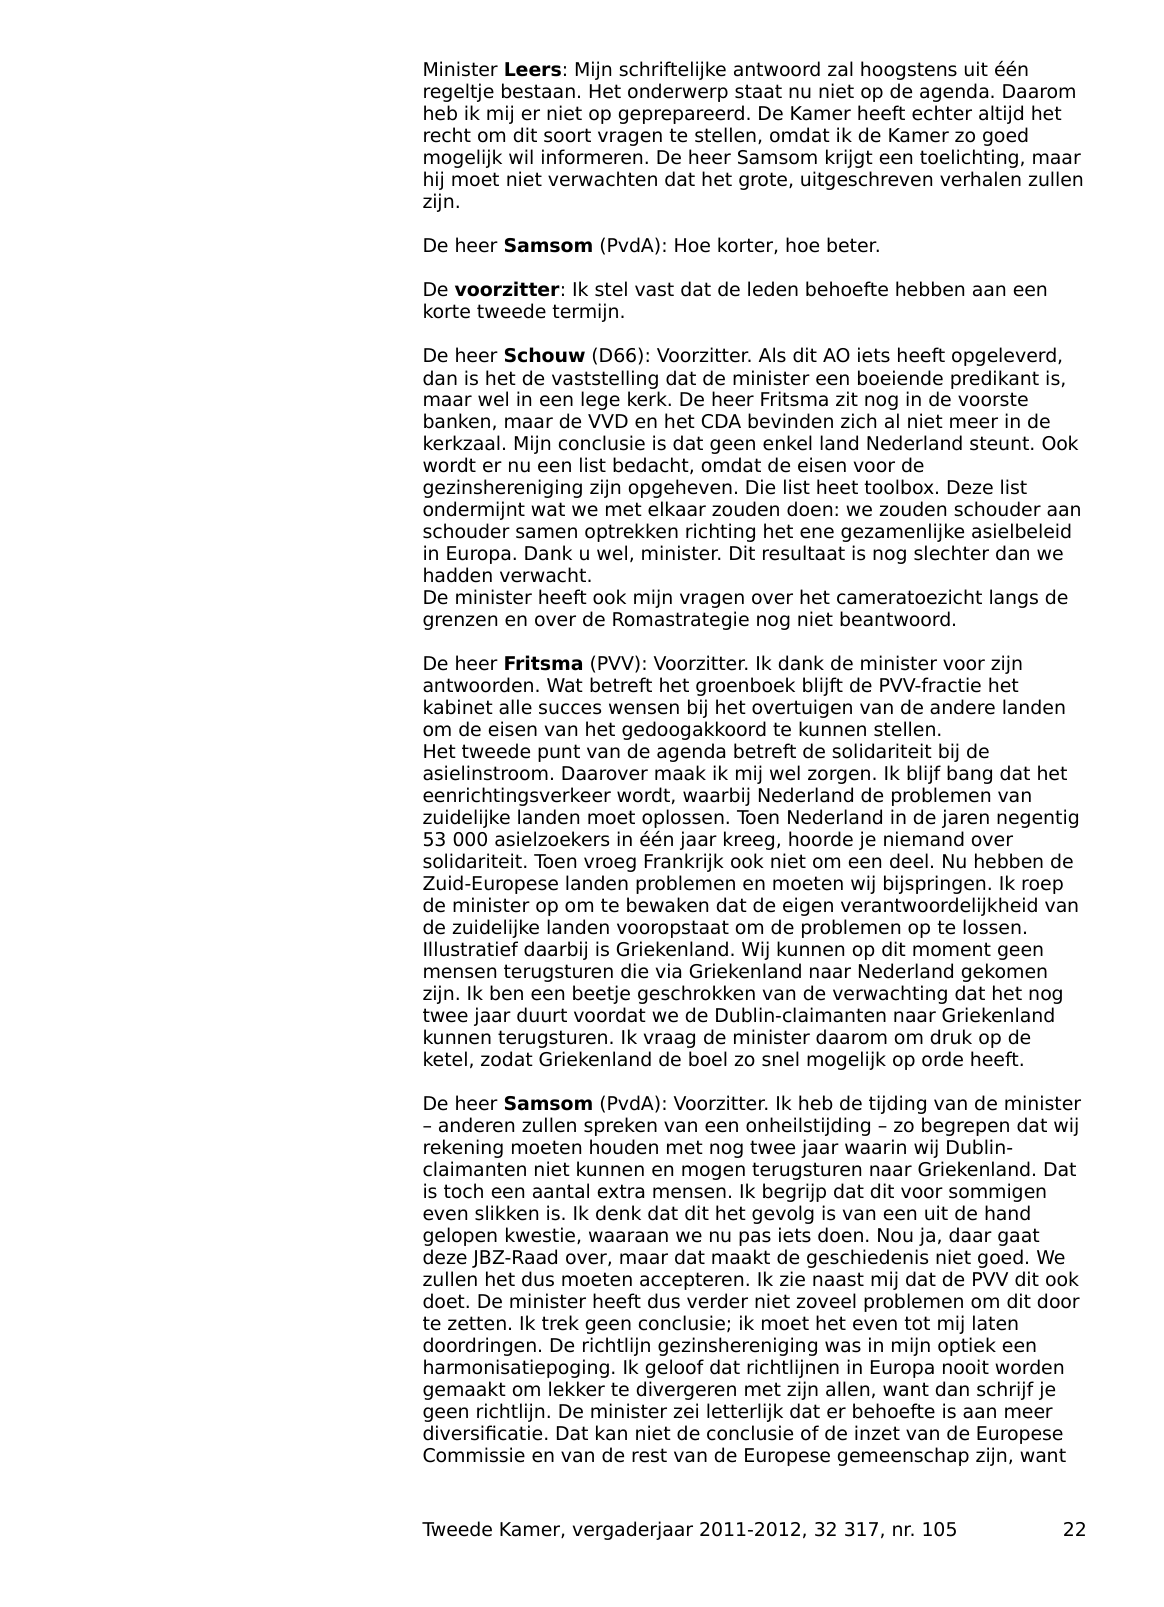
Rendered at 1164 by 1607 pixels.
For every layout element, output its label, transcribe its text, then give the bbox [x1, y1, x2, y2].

text Het tweede punt van de agenda betreft de solidariteit bij de asielinstroom. Daarover maak ik mij wel zorgen. Ik blijf bang dat het eenrichtingsverkeer wordt, waarbij Nederland de problemen van zuidelijke landen moet oplossen. Toen Nederland in de jaren negentig 53 000 asielzoekers in één jaar kreeg, hoorde je niemand over solidariteit. Toen vroeg Frankrijk ook niet om een deel. Nu hebben de Zuid-Europese landen problemen en moeten wij bijspringen. Ik roep de minister op om te bewaken dat de eigen verantwoordelijkheid van de zuidelijke landen vooropstaat om de problemen op te lossen. Illustratief daarbij is Griekenland. Wij kunnen op dit moment geen mensen terugsturen die via Griekenland naar Nederland gekomen zijn. Ik ben een beetje geschrokken van de verwachting dat het nog twee jaar duurt voordat we de Dublin-claimanten naar Griekenland kunnen terugsturen. Ik vraag de minister daarom om druk op de ketel, zodat Griekenland de boel zo snel mogelijk op orde heeft. [422, 741, 1087, 1071]
text De heer Schouw (D66): Voorzitter. Als dit AO iets heeft opgeleverd, dan is het de vaststelling dat de minister een boeiende predikant is, maar wel in een lege kerk. De heer Fritsma zit nog in de voorste banken, maar de VVD en het CDA bevinden zich al niet meer in de kerkzaal. Mijn conclusie is dat geen enkel land Nederland steunt. Ook wordt er nu een list bedacht, omdat de eisen voor de gezinshereniging zijn opgeheven. Die list heet toolbox. Deze list ondermijnt wat we met elkaar zouden doen: we zouden schouder aan schouder samen optrekken richting het ene gezamenlijke asielbeleid in Europa. Dank u wel, minister. Dit resultaat is nog slechter dan we hadden verwacht. [422, 345, 1087, 587]
text De heer Fritsma (PVV): Voorzitter. Ik dank de minister voor zijn antwoorden. Wat betreft het groenboek blijft de PVV-fractie het kabinet alle succes wensen bij het overtuigen van de andere landen om de eisen van het gedoogakkoord te kunnen stellen. [422, 653, 1087, 741]
text De heer Samsom (PvdA): Voorzitter. Ik heb de tijding van de minister – anderen zullen spreken van een onheilstijding – zo begrepen dat wij rekening moeten houden met nog twee jaar waarin wij Dublin-claimanten niet kunnen en mogen terugsturen naar Griekenland. Dat is toch een aantal extra mensen. Ik begrijp dat dit voor sommigen even slikken is. Ik denk dat dit het gevolg is van een uit de hand gelopen kwestie, waaraan we nu pas iets doen. Nou ja, daar gaat deze JBZ-Raad over, maar dat maakt de geschiedenis niet goed. We zullen het dus moeten accepteren. Ik zie naast mij dat de PVV dit ook doet. De minister heeft dus verder niet zoveel problemen om dit door te zetten. Ik trek geen conclusie; ik moet het even tot mij laten doordringen. De richtlijn gezinshereniging was in mijn optiek een harmonisatiepoging. Ik geloof dat richtlijnen in Europa nooit worden gemaakt om lekker te divergeren met zijn allen, want dan schrijf je geen richtlijn. De minister zei letterlijk dat er behoefte is aan meer diversificatie. Dat kan niet de conclusie of de inzet van de Europese Commissie en van de rest van de Europese gemeenschap zijn, want [422, 1093, 1087, 1467]
text Minister Leers: Mijn schriftelijke antwoord zal hoogstens uit één regeltje bestaan. Het onderwerp staat nu niet op de agenda. Daarom heb ik mij er niet op geprepareerd. De Kamer heeft echter altijd het recht om dit soort vragen te stellen, omdat ik de Kamer zo goed mogelijk wil informeren. De heer Samsom krijgt een toelichting, maar hij moet niet verwachten dat het grote, uitgeschreven verhalen zullen zijn. [422, 59, 1087, 213]
text De heer Samsom (PvdA): Hoe korter, hoe beter. [422, 235, 1087, 257]
text De minister heeft ook mijn vragen over het cameratoezicht langs de grenzen en over de Romastrategie nog niet beantwoord. [422, 587, 1087, 631]
text De voorzitter: Ik stel vast dat de leden behoefte hebben aan een korte tweede termijn. [422, 279, 1087, 323]
